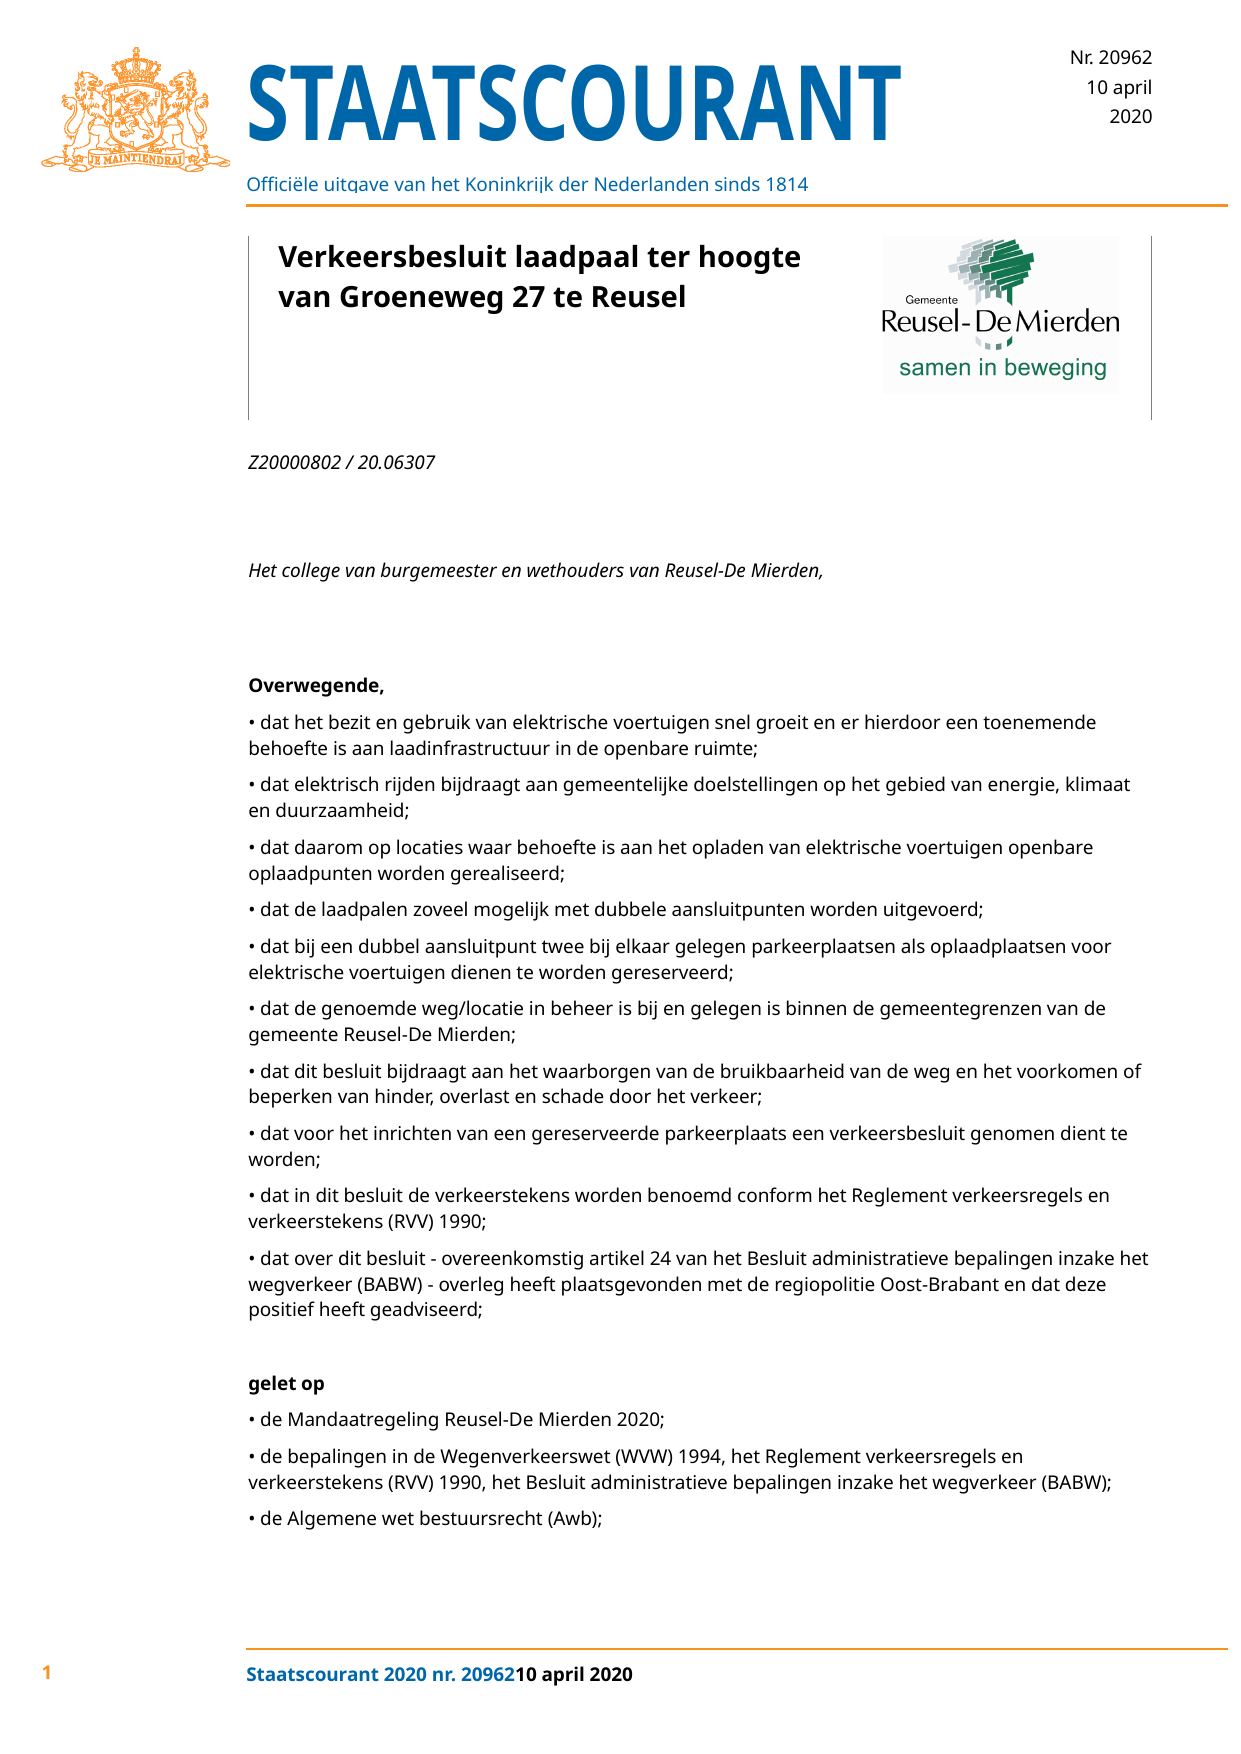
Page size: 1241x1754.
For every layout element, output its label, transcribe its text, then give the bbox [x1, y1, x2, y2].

text • dat de laadpalen zoveel mogelijk met dubbele aansluitpunten worden uitgevoerd; [248, 896, 1152, 922]
table_header Verkeersbesluit laadpaal ter hoogte van Groeneweg 27 te Reusel [249, 236, 850, 420]
text • dat voor het inrichten van een gereserveerde parkeerplaats een verkeersbesluit genomen dient te worden; [248, 1120, 1152, 1172]
text • dat over dit besluit - overeenkomstig artikel 24 van het Besluit administratieve bepalingen inzake het wegverkeer (BABW) - overleg heeft plaatsgevonden met de regiopolitie Oost-Brabant en dat deze positief heeft geadviseerd; [248, 1245, 1152, 1322]
text • dat de genoemde weg/locatie in beheer is bij en gelegen is binnen de gemeentegrenzen van de gemeente Reusel-De Mierden; [248, 996, 1152, 1047]
text • de bepalingen in de Wegenverkeerswet (WVW) 1994, het Reglement verkeersregels en verkeerstekens (RVV) 1990, het Besluit administratieve bepalingen inzake het wegverkeer (BABW); [248, 1443, 1152, 1495]
picture [882, 236, 1119, 394]
text • dat daarom op locaties waar behoefte is aan het opladen van elektrische voertuigen openbare oplaadpunten worden gerealiseerd; [248, 834, 1152, 886]
text Het college van burgemeester en wethouders van Reusel-De Mierden, [248, 557, 1152, 583]
text • de Mandaatregeling Reusel-De Mierden 2020; [248, 1407, 1152, 1432]
text • dat elektrisch rijden bijdraagt aan gemeentelijke doelstellingen op het gebied van energie, klimaat en duurzaamheid; [248, 772, 1152, 823]
text • dat het bezit en gebruik van elektrische voertuigen snel groeit en er hierdoor een toenemende behoefte is aan laadinfrastructuur in de openbare ruimte; [248, 709, 1152, 761]
text gelet op [248, 1370, 1152, 1396]
picture [41, 47, 231, 172]
text Z20000802 / 20.06307 [248, 449, 1152, 475]
table_header [850, 236, 1151, 420]
text • dat in dit besluit de verkeerstekens worden benoemd conform het Reglement verkeersregels en verkeerstekens (RVV) 1990; [248, 1183, 1152, 1234]
text Overwegende, [248, 673, 1152, 698]
text • dat dit besluit bijdraagt aan het waarborgen van de bruikbaarheid van de weg en het voorkomen of beperken van hinder, overlast en schade door het verkeer; [248, 1058, 1152, 1109]
text • de Algemene wet bestuursrecht (Awb); [248, 1506, 1152, 1531]
text • dat bij een dubbel aansluitpunt twee bij elkaar gelegen parkeerplaatsen als oplaadplaatsen voor elektrische voertuigen dienen te worden gereserveerd; [248, 933, 1152, 984]
